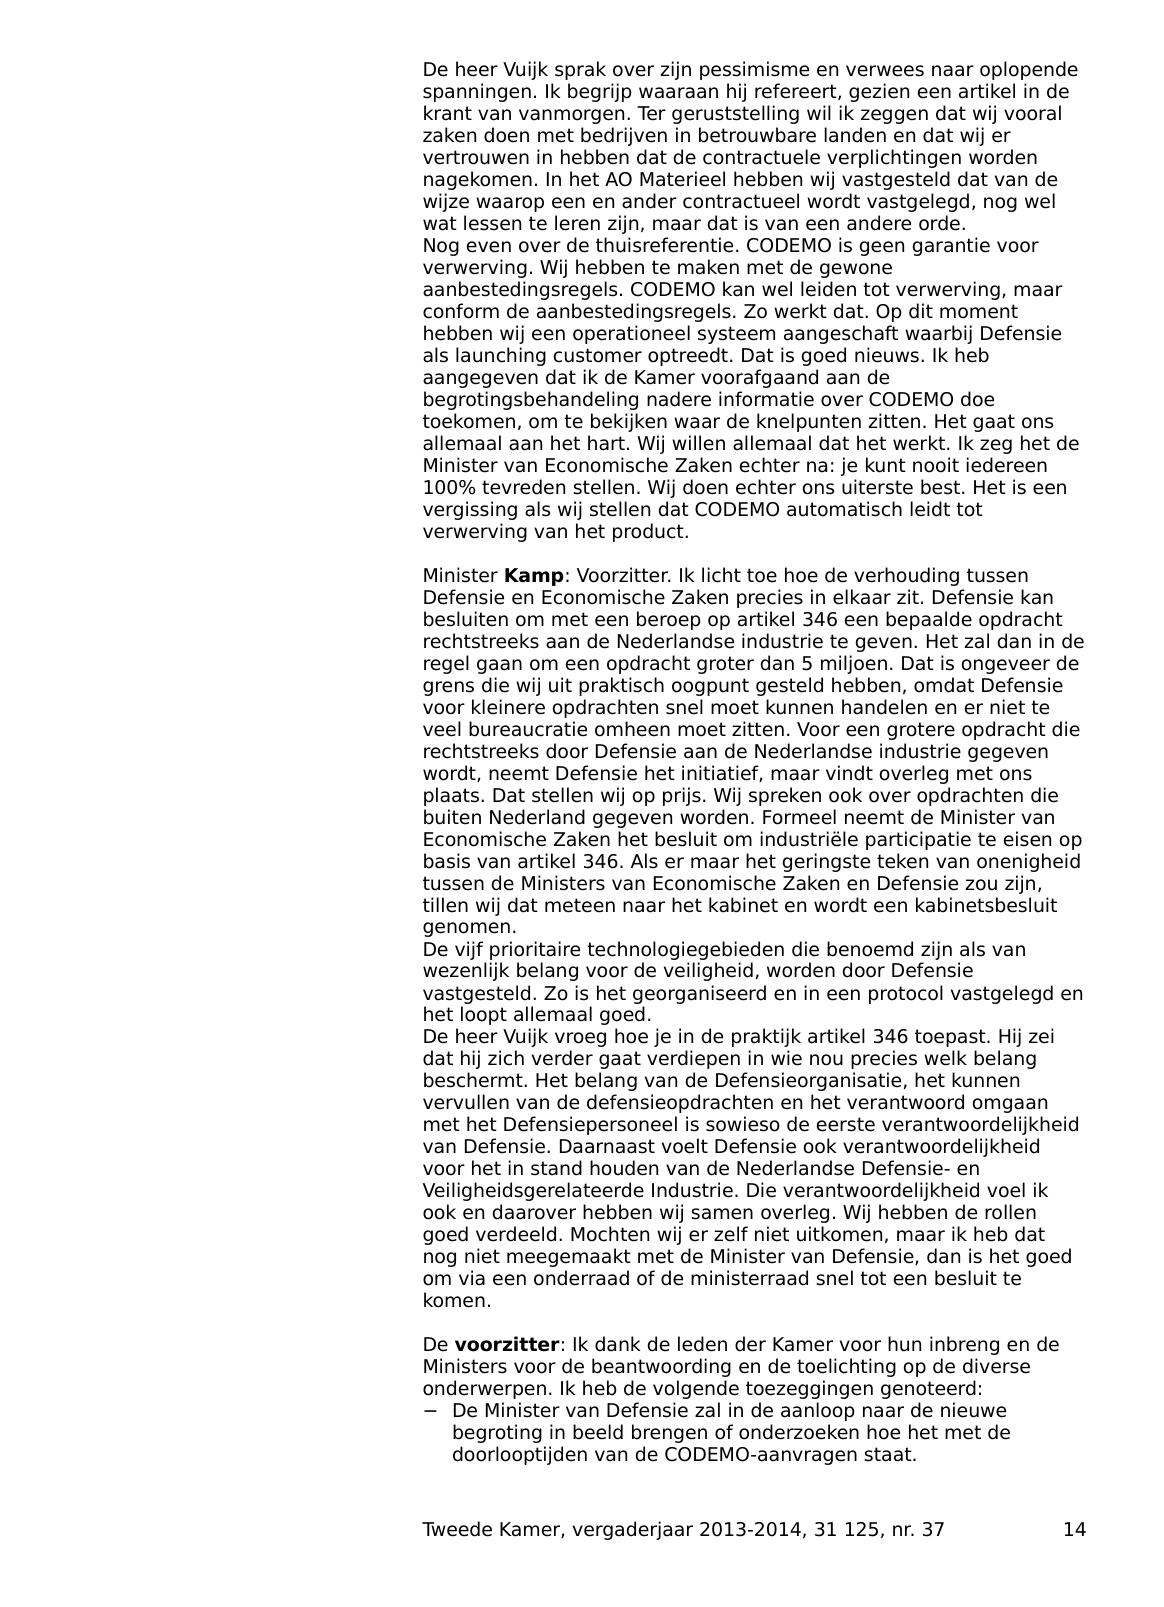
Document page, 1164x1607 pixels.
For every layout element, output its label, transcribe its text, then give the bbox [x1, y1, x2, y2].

text De voorzitter: Ik dank de leden der Kamer voor hun inbreng en de Ministers voor de beantwoording en de toelichting op de diverse onderwerpen. Ik heb de volgende toezeggingen genoteerd: [422, 1334, 1087, 1400]
text De vijf prioritaire technologiegebieden die benoemd zijn als van wezenlijk belang voor de veiligheid, worden door Defensie vastgesteld. Zo is het georganiseerd en in een protocol vastgelegd en het loopt allemaal goed. [422, 938, 1087, 1026]
text De heer Vuijk sprak over zijn pessimisme en verwees naar oplopende spanningen. Ik begrijp waaraan hij refereert, gezien een artikel in de krant van vanmorgen. Ter geruststelling wil ik zeggen dat wij vooral zaken doen met bedrijven in betrouwbare landen en dat wij er vertrouwen in hebben dat de contractuele verplichtingen worden nagekomen. In het AO Materieel hebben wij vastgesteld dat van de wijze waarop een en ander contractueel wordt vastgelegd, nog wel wat lessen te leren zijn, maar dat is van een andere orde. [422, 59, 1087, 235]
text − De Minister van Defensie zal in de aanloop naar de nieuwe begroting in beeld brengen of onderzoeken hoe het met de doorlooptijden van de CODEMO-aanvragen staat. [422, 1400, 1087, 1466]
text Nog even over de thuisreferentie. CODEMO is geen garantie voor verwerving. Wij hebben te maken met de gewone aanbestedingsregels. CODEMO kan wel leiden tot verwerving, maar conform de aanbestedingsregels. Zo werkt dat. Op dit moment hebben wij een operationeel systeem aangeschaft waarbij Defensie als launching customer optreedt. Dat is goed nieuws. Ik heb aangegeven dat ik de Kamer voorafgaand aan de begrotingsbehandeling nadere informatie over CODEMO doe toekomen, om te bekijken waar de knelpunten zitten. Het gaat ons allemaal aan het hart. Wij willen allemaal dat het werkt. Ik zeg het de Minister van Economische Zaken echter na: je kunt nooit iedereen 100% tevreden stellen. Wij doen echter ons uiterste best. Het is een vergissing als wij stellen dat CODEMO automatisch leidt tot verwerving van het product. [422, 235, 1087, 543]
text De heer Vuijk vroeg hoe je in de praktijk artikel 346 toepast. Hij zei dat hij zich verder gaat verdiepen in wie nou precies welk belang beschermt. Het belang van de Defensieorganisatie, het kunnen vervullen van de defensieopdrachten en het verantwoord omgaan met het Defensiepersoneel is sowieso de eerste verantwoordelijkheid van Defensie. Daarnaast voelt Defensie ook verantwoordelijkheid voor het in stand houden van de Nederlandse Defensie- en Veiligheidsgerelateerde Industrie. Die verantwoordelijkheid voel ik ook en daarover hebben wij samen overleg. Wij hebben de rollen goed verdeeld. Mochten wij er zelf niet uitkomen, maar ik heb dat nog niet meegemaakt met de Minister van Defensie, dan is het goed om via een onderraad of de ministerraad snel tot een besluit te komen. [422, 1026, 1087, 1312]
text Minister Kamp: Voorzitter. Ik licht toe hoe de verhouding tussen Defensie en Economische Zaken precies in elkaar zit. Defensie kan besluiten om met een beroep op artikel 346 een bepaalde opdracht rechtstreeks aan de Nederlandse industrie te geven. Het zal dan in de regel gaan om een opdracht groter dan 5 miljoen. Dat is ongeveer de grens die wij uit praktisch oogpunt gesteld hebben, omdat Defensie voor kleinere opdrachten snel moet kunnen handelen en er niet te veel bureaucratie omheen moet zitten. Voor een grotere opdracht die rechtstreeks door Defensie aan de Nederlandse industrie gegeven wordt, neemt Defensie het initiatief, maar vindt overleg met ons plaats. Dat stellen wij op prijs. Wij spreken ook over opdrachten die buiten Nederland gegeven worden. Formeel neemt de Minister van Economische Zaken het besluit om industriële participatie te eisen op basis van artikel 346. Als er maar het geringste teken van onenigheid tussen de Ministers van Economische Zaken en Defensie zou zijn, tillen wij dat meteen naar het kabinet en wordt een kabinetsbesluit genomen. [422, 565, 1087, 938]
